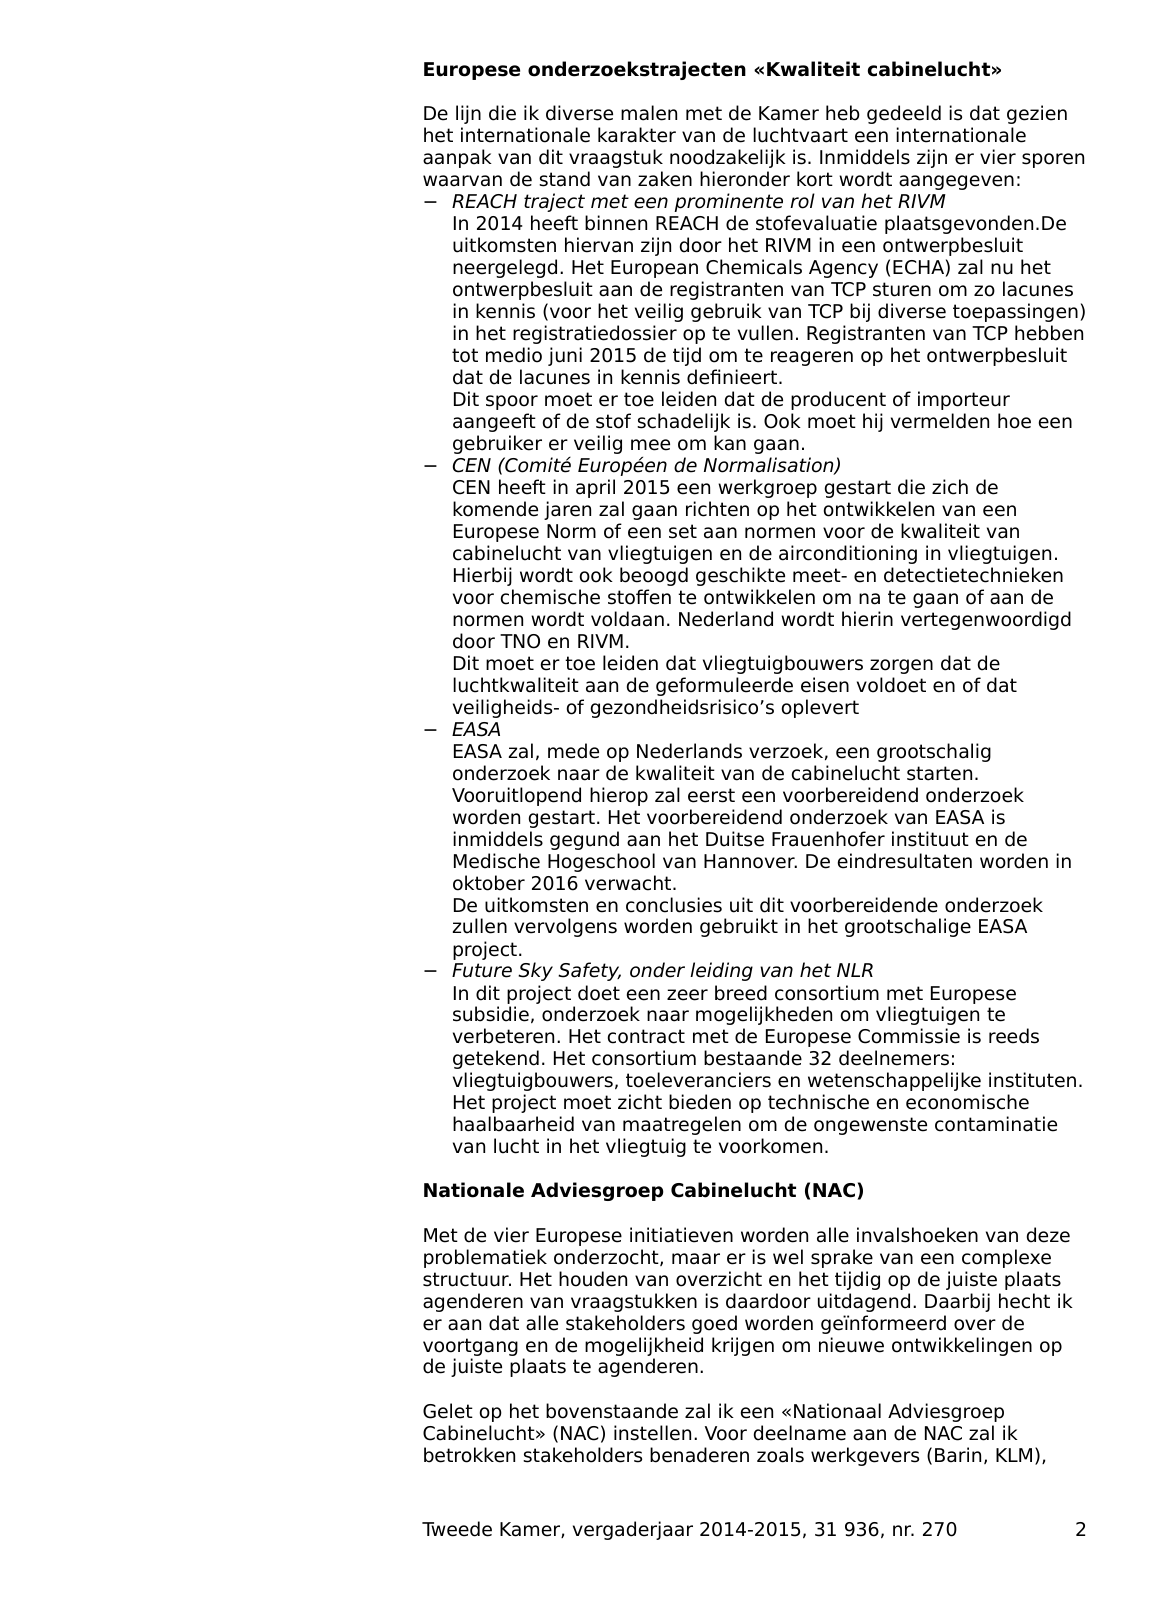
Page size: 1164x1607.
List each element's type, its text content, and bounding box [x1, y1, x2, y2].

text Dit spoor moet er toe leiden dat de producent of importeur aangeeft of de stof schadelijk is. Ook moet hij vermelden hoe een gebruiker er veilig mee om kan gaan. [452, 389, 1087, 455]
text Gelet op het bovenstaande zal ik een «Nationaal Adviesgroep Cabinelucht» (NAC) instellen. Voor deelname aan de NAC zal ik betrokken stakeholders benaderen zoals werkgevers (Barin, KLM), [422, 1401, 1087, 1467]
text CEN heeft in april 2015 een werkgroep gestart die zich de komende jaren zal gaan richten op het ontwikkelen van een Europese Norm of een set aan normen voor de kwaliteit van cabinelucht van vliegtuigen en de airconditioning in vliegtuigen. Hierbij wordt ook beoogd geschikte meet- en detectietechnieken voor chemische stoffen te ontwikkelen om na te gaan of aan de normen wordt voldaan. Nederland wordt hierin vertegenwoordigd door TNO en RIVM. [452, 477, 1087, 653]
text Dit moet er toe leiden dat vliegtuigbouwers zorgen dat de luchtkwaliteit aan de geformuleerde eisen voldoet en of dat veiligheids- of gezondheidsrisico’s oplevert [452, 653, 1087, 719]
text − EASA [422, 719, 1087, 741]
text EASA zal, mede op Nederlands verzoek, een grootschalig onderzoek naar de kwaliteit van de cabinelucht starten. Vooruitlopend hierop zal eerst een voorbereidend onderzoek worden gestart. Het voorbereidend onderzoek van EASA is inmiddels gegund aan het Duitse Frauenhofer instituut en de Medische Hogeschool van Hannover. De eindresultaten worden in oktober 2016 verwacht. [452, 741, 1087, 894]
text In 2014 heeft binnen REACH de stofevaluatie plaatsgevonden.De uitkomsten hiervan zijn door het RIVM in een ontwerpbesluit neergelegd. Het European Chemicals Agency (ECHA) zal nu het ontwerpbesluit aan de registranten van TCP sturen om zo lacunes in kennis (voor het veilig gebruik van TCP bij diverse toepassingen) in het registratiedossier op te vullen. Registranten van TCP hebben tot medio juni 2015 de tijd om te reageren op het ontwerpbesluit dat de lacunes in kennis definieert. [452, 213, 1087, 389]
text De uitkomsten en conclusies uit dit voorbereidende onderzoek zullen vervolgens worden gebruikt in het grootschalige EASA project. [452, 894, 1087, 960]
text In dit project doet een zeer breed consortium met Europese subsidie, onderzoek naar mogelijkheden om vliegtuigen te verbeteren. Het contract met de Europese Commissie is reeds getekend. Het consortium bestaande 32 deelnemers: vliegtuigbouwers, toeleveranciers en wetenschappelijke instituten. Het project moet zicht bieden op technische en economische haalbaarheid van maatregelen om de ongewenste contaminatie van lucht in het vliegtuig te voorkomen. [452, 982, 1087, 1158]
text De lijn die ik diverse malen met de Kamer heb gedeeld is dat gezien het internationale karakter van de luchtvaart een internationale aanpak van dit vraagstuk noodzakelijk is. Inmiddels zijn er vier sporen waarvan de stand van zaken hieronder kort wordt aangegeven: [422, 103, 1087, 191]
text − CEN (Comité Européen de Normalisation) [422, 455, 1087, 477]
text − REACH traject met een prominente rol van het RIVM [422, 191, 1087, 213]
text − Future Sky Safety, onder leiding van het NLR [422, 960, 1087, 982]
subtitle Nationale Adviesgroep Cabinelucht (NAC) [422, 1180, 1087, 1202]
text Met de vier Europese initiatieven worden alle invalshoeken van deze problematiek onderzocht, maar er is wel sprake van een complexe structuur. Het houden van overzicht en het tijdig op de juiste plaats agenderen van vraagstukken is daardoor uitdagend. Daarbij hecht ik er aan dat alle stakeholders goed worden geïnformeerd over de voortgang en de mogelijkheid krijgen om nieuwe ontwikkelingen op de juiste plaats te agenderen. [422, 1224, 1087, 1378]
subtitle Europese onderzoekstrajecten «Kwaliteit cabinelucht» [422, 59, 1087, 81]
